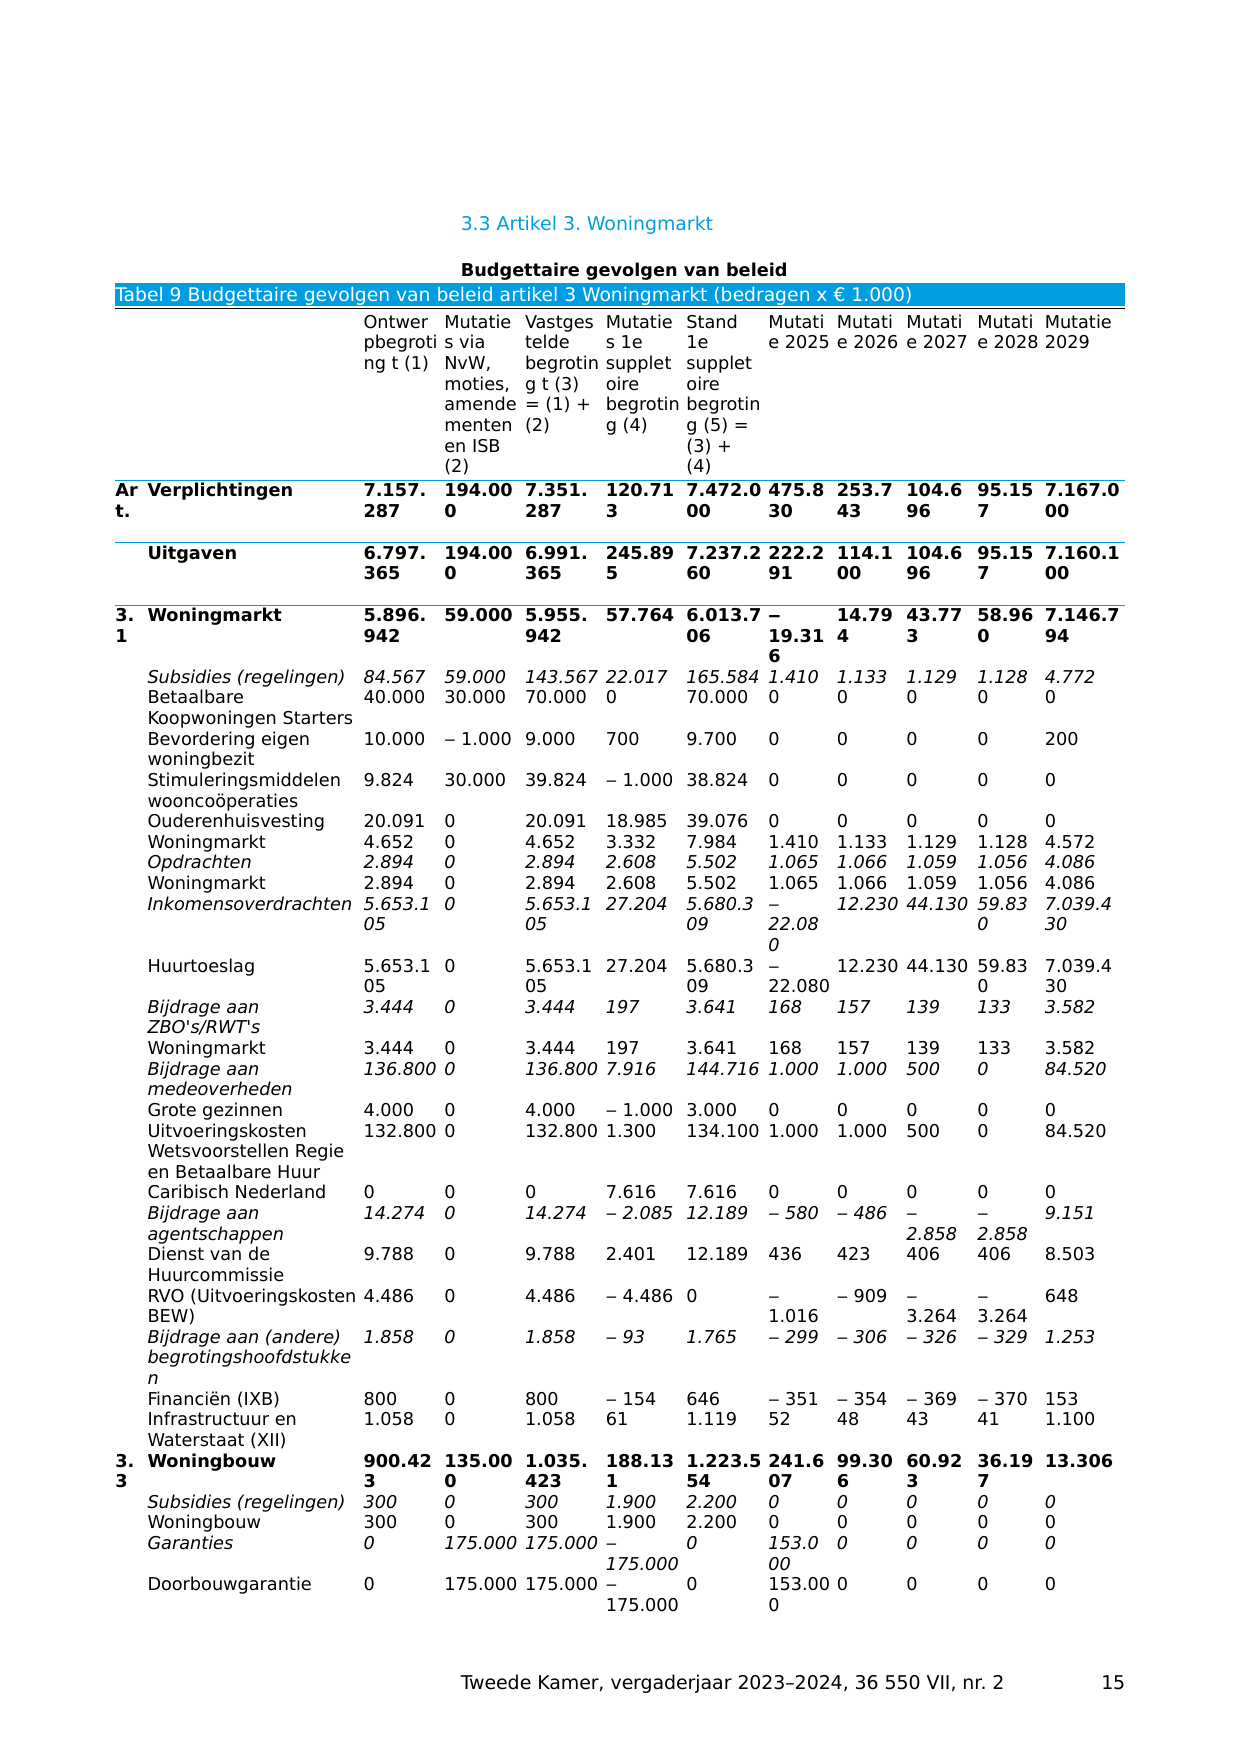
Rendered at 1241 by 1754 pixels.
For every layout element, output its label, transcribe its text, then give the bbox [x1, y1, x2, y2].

table_cell [115, 543, 144, 584]
table_cell 2.894 [360, 853, 441, 873]
table_cell 175.000 [522, 1574, 603, 1616]
table_cell [441, 584, 522, 604]
table_cell 1.058 [360, 1409, 441, 1451]
table_cell 2.608 [603, 873, 683, 894]
table_cell 300 [522, 1492, 603, 1512]
table_cell 0 [1042, 1513, 1125, 1533]
table_cell [903, 584, 974, 604]
table_cell 168 [765, 997, 834, 1038]
table_cell 423 [834, 1244, 903, 1286]
table_cell [765, 521, 834, 542]
table_cell 1.065 [765, 873, 834, 894]
table_cell 0 [903, 688, 974, 729]
table_cell 0 [1042, 1100, 1125, 1121]
table_cell 1.059 [903, 853, 974, 873]
table_cell 157 [834, 1038, 903, 1059]
table_cell 0 [974, 1492, 1042, 1512]
table_cell 133 [974, 1038, 1042, 1059]
table_cell 84.520 [1042, 1121, 1125, 1182]
table_cell 1.410 [765, 667, 834, 687]
table_cell 5.896.942 [360, 606, 441, 667]
table_cell 7.039.430 [1042, 956, 1125, 997]
table_cell 0 [441, 873, 522, 894]
table_cell 197 [603, 1038, 683, 1059]
table_cell [834, 521, 903, 542]
text Budgettaire gevolgen van beleid [461, 258, 1125, 281]
table_cell 1.035.423 [522, 1451, 603, 1492]
table_cell 59.000 [441, 606, 522, 667]
table_cell 0 [834, 811, 903, 832]
table_cell Uitvoeringskosten Wetsvoorstellen Regie en Betaalbare Huur [144, 1121, 360, 1182]
table_cell 59.830 [974, 894, 1042, 956]
table_cell Woningmarkt [144, 1038, 360, 1059]
table_cell ‒ 93 [603, 1327, 683, 1389]
table_cell 175.000 [441, 1533, 522, 1574]
table_cell 0 [903, 1513, 974, 1533]
table_cell 20.091 [522, 811, 603, 832]
table_cell [115, 1327, 144, 1389]
table_cell 0 [441, 997, 522, 1038]
table_cell 7.616 [683, 1183, 765, 1203]
table_cell Bevordering eigen woningbezit [144, 729, 360, 770]
table_cell 120.713 [603, 481, 683, 521]
table_cell [115, 770, 144, 811]
table_cell 646 [683, 1389, 765, 1409]
table_cell 1.066 [834, 853, 903, 873]
table_cell Mutatie 2025 [765, 309, 834, 480]
table_cell Ontwerpbegroting t (1) [360, 309, 441, 480]
table_cell Bijdrage aan medeoverheden [144, 1059, 360, 1100]
table_cell 1.300 [603, 1121, 683, 1182]
table_cell 39.824 [522, 770, 603, 811]
table_cell 5.653.105 [522, 956, 603, 997]
table_cell 95.157 [974, 481, 1042, 521]
table_cell 200 [1042, 729, 1125, 770]
table_cell 253.743 [834, 481, 903, 521]
table_cell [115, 1100, 144, 1121]
table_cell 165.584 [683, 667, 765, 687]
table_cell 0 [441, 1121, 522, 1182]
table_cell [115, 894, 144, 956]
table_cell 0 [1042, 1533, 1125, 1574]
table_cell 4.572 [1042, 832, 1125, 852]
table_cell [115, 667, 144, 687]
table_cell 18.985 [603, 811, 683, 832]
table_cell ‒ 351 [765, 1389, 834, 1409]
table_cell Betaalbare Koopwoningen Starters [144, 688, 360, 729]
table_cell 2.894 [522, 853, 603, 873]
table_cell Opdrachten [144, 853, 360, 873]
table_cell 27.204 [603, 894, 683, 956]
table_cell 1.000 [834, 1059, 903, 1100]
table_cell 0 [683, 1286, 765, 1327]
table_cell 12.230 [834, 956, 903, 997]
table_cell 13.306 [1042, 1451, 1125, 1492]
table_cell 22.017 [603, 667, 683, 687]
table_cell 0 [834, 1533, 903, 1574]
table_cell Stimuleringsmiddelen wooncoöperaties [144, 770, 360, 811]
table_cell [115, 584, 144, 604]
table_cell Woningbouw [144, 1513, 360, 1533]
table_cell 1.056 [974, 853, 1042, 873]
table_cell 0 [834, 1183, 903, 1203]
table_cell 3.641 [683, 997, 765, 1038]
table_cell 0 [441, 1513, 522, 1533]
table_cell 2.401 [603, 1244, 683, 1286]
table_cell 0 [441, 956, 522, 997]
table_cell 44.130 [903, 956, 974, 997]
table_cell 30.000 [441, 770, 522, 811]
table_cell 2.894 [522, 873, 603, 894]
table_cell 0 [441, 1183, 522, 1203]
table_cell 0 [1042, 1183, 1125, 1203]
table_cell Mutatie 2029 [1042, 309, 1125, 480]
table_cell Garanties [144, 1533, 360, 1574]
table_cell ‒ 326 [903, 1327, 974, 1389]
table_cell [115, 956, 144, 997]
table_cell 0 [360, 1183, 441, 1203]
table_cell 800 [522, 1389, 603, 1409]
table_cell 0 [765, 1513, 834, 1533]
table_cell 104.696 [903, 481, 974, 521]
table_cell 0 [360, 1533, 441, 1574]
table_cell 0 [834, 1513, 903, 1533]
table_cell 157 [834, 997, 903, 1038]
table_cell 700 [603, 729, 683, 770]
table_cell ‒ 2.858 [974, 1203, 1042, 1244]
table_cell 168 [765, 1038, 834, 1059]
table_cell 14.274 [522, 1203, 603, 1244]
table_cell 4.486 [522, 1286, 603, 1327]
table_cell 95.157 [974, 543, 1042, 584]
table_cell 0 [974, 1574, 1042, 1616]
table_cell 1.253 [1042, 1327, 1125, 1389]
table_cell 4.000 [360, 1100, 441, 1121]
table_cell ‒ 2.858 [903, 1203, 974, 1244]
table_cell 3.444 [522, 1038, 603, 1059]
table_cell 134.100 [683, 1121, 765, 1182]
table_cell 58.960 [974, 606, 1042, 667]
table_cell 500 [903, 1059, 974, 1100]
table_cell 9.824 [360, 770, 441, 811]
table_cell Woningbouw [144, 1451, 360, 1492]
table_cell 143.567 [522, 667, 603, 687]
table_cell Doorbouwgarantie [144, 1574, 360, 1616]
table_cell 4.652 [522, 832, 603, 852]
table_cell 7.160.100 [1042, 543, 1125, 584]
table_cell Woningmarkt [144, 606, 360, 667]
table_cell Uitgaven [144, 543, 360, 584]
table_cell 4.086 [1042, 873, 1125, 894]
table_cell 1.858 [360, 1327, 441, 1389]
table_cell [115, 1038, 144, 1059]
table_cell 0 [441, 1327, 522, 1389]
table_cell Dienst van de Huurcommissie [144, 1244, 360, 1286]
table_cell ‒ 4.486 [603, 1286, 683, 1327]
table_cell Art. [115, 481, 144, 521]
table_cell 0 [765, 729, 834, 770]
table_cell 1.765 [683, 1327, 765, 1389]
table_cell 2.608 [603, 853, 683, 873]
table_cell 136.800 [360, 1059, 441, 1100]
table_cell 4.486 [360, 1286, 441, 1327]
table_cell ‒ 306 [834, 1327, 903, 1389]
table_cell 0 [903, 1183, 974, 1203]
table_cell 52 [765, 1409, 834, 1451]
table_cell 6.013.706 [683, 606, 765, 667]
table_cell 38.824 [683, 770, 765, 811]
table_cell Caribisch Nederland [144, 1183, 360, 1203]
table_cell 3.641 [683, 1038, 765, 1059]
table_cell Verplichtingen [144, 481, 360, 521]
table_cell 10.000 [360, 729, 441, 770]
table_cell 5.653.105 [360, 956, 441, 997]
table_cell [115, 1409, 144, 1451]
table_cell 0 [834, 770, 903, 811]
table_cell [115, 729, 144, 770]
table_cell 406 [974, 1244, 1042, 1286]
table_cell 0 [441, 811, 522, 832]
table_cell ‒ 369 [903, 1389, 974, 1409]
table_cell 12.189 [683, 1203, 765, 1244]
table_cell ‒ 3.264 [974, 1286, 1042, 1327]
table_cell 0 [441, 894, 522, 956]
table_cell 1.100 [1042, 1409, 1125, 1451]
table_cell [1042, 584, 1125, 604]
table_cell 30.000 [441, 688, 522, 729]
table_cell 3.582 [1042, 1038, 1125, 1059]
table_cell 36.197 [974, 1451, 1042, 1492]
table_cell ‒ 329 [974, 1327, 1042, 1389]
table_cell 70.000 [522, 688, 603, 729]
table_cell [1042, 521, 1125, 542]
table_cell 0 [360, 1574, 441, 1616]
table_cell 4.086 [1042, 853, 1125, 873]
table_cell 3.444 [360, 1038, 441, 1059]
table_cell [144, 584, 360, 604]
table_cell 0 [974, 811, 1042, 832]
table_cell 406 [903, 1244, 974, 1286]
table_cell Vastgestelde begroting t (3) = (1) + (2) [522, 309, 603, 480]
table_cell 0 [441, 1059, 522, 1100]
table_cell [441, 521, 522, 542]
table_cell 0 [974, 1183, 1042, 1203]
table_cell 0 [765, 688, 834, 729]
table_cell 4.652 [360, 832, 441, 852]
table_cell [974, 584, 1042, 604]
table_cell ‒ 1.000 [603, 770, 683, 811]
table_cell 0 [974, 1121, 1042, 1182]
table_cell 1.066 [834, 873, 903, 894]
table_cell Financiën (IXB) [144, 1389, 360, 1409]
table_cell ‒ 175.000 [603, 1574, 683, 1616]
table_cell 3.332 [603, 832, 683, 852]
table_cell 0 [1042, 1574, 1125, 1616]
table_cell 39.076 [683, 811, 765, 832]
table_cell [834, 584, 903, 604]
table_cell 7.157.287 [360, 481, 441, 521]
table_cell [115, 811, 144, 832]
table_cell [115, 521, 144, 542]
table_cell [683, 521, 765, 542]
table_cell 0 [441, 1203, 522, 1244]
table_cell 1.065 [765, 853, 834, 873]
table_cell 1.000 [765, 1121, 834, 1182]
table_cell ‒ 354 [834, 1389, 903, 1409]
table_cell 241.607 [765, 1451, 834, 1492]
table_cell Grote gezinnen [144, 1100, 360, 1121]
table_cell 1.000 [834, 1121, 903, 1182]
table_cell 300 [360, 1513, 441, 1533]
table_cell [115, 1492, 144, 1512]
table_cell 136.800 [522, 1059, 603, 1100]
table_cell ‒ 486 [834, 1203, 903, 1244]
table_cell 139 [903, 1038, 974, 1059]
table_cell 7.039.430 [1042, 894, 1125, 956]
table_cell RVO (Uitvoeringskosten BEW) [144, 1286, 360, 1327]
table_cell [360, 521, 441, 542]
table_cell 12.189 [683, 1244, 765, 1286]
table_cell Bijdrage aan ZBO's/RWT's [144, 997, 360, 1038]
table_cell 0 [441, 1389, 522, 1409]
table_cell Subsidies (regelingen) [144, 667, 360, 687]
table_cell 1.129 [903, 832, 974, 852]
table_cell Bijdrage aan agentschappen [144, 1203, 360, 1244]
table_cell [115, 1286, 144, 1327]
table_cell 57.764 [603, 606, 683, 667]
table_cell 5.502 [683, 873, 765, 894]
table_cell 475.830 [765, 481, 834, 521]
table_cell 6.991.365 [522, 543, 603, 584]
table_cell ‒ 22.080 [765, 894, 834, 956]
table_cell 194.000 [441, 481, 522, 521]
table_cell 44.130 [903, 894, 974, 956]
table_cell 7.146.794 [1042, 606, 1125, 667]
table_cell Bijdrage aan (andere) begrotingshoofdstukken [144, 1327, 360, 1389]
table_cell 133 [974, 997, 1042, 1038]
table_cell 500 [903, 1121, 974, 1182]
table_cell [115, 1059, 144, 1100]
table_cell 0 [441, 1038, 522, 1059]
table_cell 5.955.942 [522, 606, 603, 667]
table_cell [115, 873, 144, 894]
table_cell 0 [903, 770, 974, 811]
table_cell 0 [974, 688, 1042, 729]
table_cell ‒ 175.000 [603, 1533, 683, 1574]
table_cell [115, 1389, 144, 1409]
table_cell 0 [834, 1574, 903, 1616]
table_cell 0 [834, 729, 903, 770]
table_cell 84.520 [1042, 1059, 1125, 1100]
table_cell ‒ 1.000 [603, 1100, 683, 1121]
table_cell ‒ 1.016 [765, 1286, 834, 1327]
table_cell 3.1 [115, 606, 144, 667]
table_cell 61 [603, 1409, 683, 1451]
table_cell 222.291 [765, 543, 834, 584]
table_cell [115, 1244, 144, 1286]
table_cell 1.858 [522, 1327, 603, 1389]
table_cell 0 [441, 832, 522, 852]
table_cell ‒ 909 [834, 1286, 903, 1327]
table_cell 132.800 [522, 1121, 603, 1182]
table_cell 14.274 [360, 1203, 441, 1244]
table_cell 0 [441, 853, 522, 873]
table_cell 0 [765, 1492, 834, 1512]
table_cell [115, 1574, 144, 1616]
table_cell 300 [360, 1492, 441, 1512]
table_cell 43.773 [903, 606, 974, 667]
table_cell [115, 309, 144, 480]
table_cell 60.923 [903, 1451, 974, 1492]
table_cell [115, 853, 144, 873]
table_cell 0 [765, 1183, 834, 1203]
table_cell 2.200 [683, 1513, 765, 1533]
table_cell 48 [834, 1409, 903, 1451]
table_cell ‒ 299 [765, 1327, 834, 1389]
table_cell 0 [1042, 688, 1125, 729]
table_cell 0 [834, 1100, 903, 1121]
table_cell 436 [765, 1244, 834, 1286]
table_cell 59.830 [974, 956, 1042, 997]
table_cell 0 [441, 1492, 522, 1512]
table_cell ‒ 19.316 [765, 606, 834, 667]
table_cell Stand 1e suppletoire begroting (5) = (3) + (4) [683, 309, 765, 480]
table_cell 5.680.309 [683, 894, 765, 956]
table_cell Subsidies (regelingen) [144, 1492, 360, 1512]
table_cell 153 [1042, 1389, 1125, 1409]
table_cell 0 [441, 1409, 522, 1451]
table_cell 0 [1042, 1492, 1125, 1512]
table_cell 5.502 [683, 853, 765, 873]
table_cell Mutatie 2026 [834, 309, 903, 480]
table_cell 800 [360, 1389, 441, 1409]
table_cell 1.056 [974, 873, 1042, 894]
table_cell [903, 521, 974, 542]
table_cell [115, 1513, 144, 1533]
table_cell 1.129 [903, 667, 974, 687]
table_cell 197 [603, 997, 683, 1038]
table_cell 175.000 [441, 1574, 522, 1616]
table_cell 70.000 [683, 688, 765, 729]
table_cell 648 [1042, 1286, 1125, 1327]
table_cell 0 [903, 1574, 974, 1616]
table_cell 0 [765, 1100, 834, 1121]
table_cell 6.797.365 [360, 543, 441, 584]
table_cell 153.000 [765, 1533, 834, 1574]
table_cell 7.167.000 [1042, 481, 1125, 521]
table_cell 1.000 [765, 1059, 834, 1100]
table_cell 0 [1042, 811, 1125, 832]
table_cell 3.582 [1042, 997, 1125, 1038]
table_cell Inkomensoverdrachten [144, 894, 360, 956]
table_cell 84.567 [360, 667, 441, 687]
table_cell 1.133 [834, 667, 903, 687]
table_cell 3.3 [115, 1451, 144, 1492]
table_cell 20.091 [360, 811, 441, 832]
table_cell 114.100 [834, 543, 903, 584]
table_cell 1.133 [834, 832, 903, 852]
table_cell 2.894 [360, 873, 441, 894]
table_cell 7.984 [683, 832, 765, 852]
table_cell 2.200 [683, 1492, 765, 1512]
table_cell [144, 309, 360, 480]
table_cell Ouderenhuisvesting [144, 811, 360, 832]
table_cell 5.653.105 [522, 894, 603, 956]
table_cell 40.000 [360, 688, 441, 729]
table_cell 0 [974, 1059, 1042, 1100]
table_cell 14.794 [834, 606, 903, 667]
table_cell 194.000 [441, 543, 522, 584]
table_cell Woningmarkt [144, 832, 360, 852]
table_cell Infrastructuur en Waterstaat (XII) [144, 1409, 360, 1451]
table_cell 0 [903, 729, 974, 770]
table_cell 175.000 [522, 1533, 603, 1574]
table_cell 7.916 [603, 1059, 683, 1100]
table_cell 7.237.260 [683, 543, 765, 584]
table_cell 153.000 [765, 1574, 834, 1616]
table_cell 5.680.309 [683, 956, 765, 997]
table_cell 0 [903, 1492, 974, 1512]
table_cell ‒ 3.264 [903, 1286, 974, 1327]
table_cell 135.000 [441, 1451, 522, 1492]
table_cell 104.696 [903, 543, 974, 584]
table_cell 1.059 [903, 873, 974, 894]
table_cell 1.119 [683, 1409, 765, 1451]
table_cell 1.128 [974, 667, 1042, 687]
table_cell 7.472.000 [683, 481, 765, 521]
table_cell [360, 584, 441, 604]
table_cell 3.444 [522, 997, 603, 1038]
table_cell 99.306 [834, 1451, 903, 1492]
table_cell 43 [903, 1409, 974, 1451]
table_cell 0 [974, 1533, 1042, 1574]
table_cell 9.788 [360, 1244, 441, 1286]
table_cell 7.616 [603, 1183, 683, 1203]
table_cell Mutatie 2027 [903, 309, 974, 480]
table_cell [115, 832, 144, 852]
table_cell Mutatie 2028 [974, 309, 1042, 480]
table_cell 3.000 [683, 1100, 765, 1121]
table_cell 5.653.105 [360, 894, 441, 956]
table_cell 132.800 [360, 1121, 441, 1182]
table_cell ‒ 22.080 [765, 956, 834, 997]
table_cell 0 [441, 1286, 522, 1327]
table_cell 0 [834, 1492, 903, 1512]
table_cell 9.788 [522, 1244, 603, 1286]
table_cell 1.900 [603, 1492, 683, 1512]
table_cell ‒ 580 [765, 1203, 834, 1244]
table_cell 0 [522, 1183, 603, 1203]
table_cell [522, 584, 603, 604]
table_cell 1.223.554 [683, 1451, 765, 1492]
table_cell 1.058 [522, 1409, 603, 1451]
table_cell 0 [974, 1100, 1042, 1121]
table_cell [522, 521, 603, 542]
table_cell ‒ 154 [603, 1389, 683, 1409]
table_cell 27.204 [603, 956, 683, 997]
table_cell Mutaties via NvW, moties, amendementen en ISB (2) [441, 309, 522, 480]
table_cell 144.716 [683, 1059, 765, 1100]
table_cell 0 [974, 729, 1042, 770]
table_cell 4.772 [1042, 667, 1125, 687]
table_cell 0 [683, 1574, 765, 1616]
table_cell 3.444 [360, 997, 441, 1038]
table_cell 0 [903, 1100, 974, 1121]
table_cell [115, 1533, 144, 1574]
table_cell 41 [974, 1409, 1042, 1451]
table_cell 0 [974, 770, 1042, 811]
table_cell 9.000 [522, 729, 603, 770]
table_cell 0 [683, 1533, 765, 1574]
table_cell 0 [441, 1100, 522, 1121]
table_cell [144, 521, 360, 542]
table_cell [765, 584, 834, 604]
table_cell 0 [765, 811, 834, 832]
table_cell 300 [522, 1513, 603, 1533]
table_cell 0 [603, 688, 683, 729]
table_cell 188.131 [603, 1451, 683, 1492]
table_cell 7.351.287 [522, 481, 603, 521]
table_cell 0 [903, 1533, 974, 1574]
table_cell [683, 584, 765, 604]
table_cell Woningmarkt [144, 873, 360, 894]
table_cell 0 [903, 811, 974, 832]
table_cell [974, 521, 1042, 542]
table_cell 12.230 [834, 894, 903, 956]
table_cell 0 [834, 688, 903, 729]
table_cell [115, 1121, 144, 1182]
table_cell [115, 1203, 144, 1244]
table_cell 8.503 [1042, 1244, 1125, 1286]
table_cell 0 [1042, 770, 1125, 811]
table_cell 9.700 [683, 729, 765, 770]
table_cell 1.128 [974, 832, 1042, 852]
table_cell 4.000 [522, 1100, 603, 1121]
table_cell 0 [974, 1513, 1042, 1533]
table_cell 900.423 [360, 1451, 441, 1492]
table_cell 1.900 [603, 1513, 683, 1533]
table_cell 245.895 [603, 543, 683, 584]
table_cell [603, 521, 683, 542]
table_cell 1.410 [765, 832, 834, 852]
table_cell 139 [903, 997, 974, 1038]
table_cell [115, 688, 144, 729]
table_cell [603, 584, 683, 604]
table_cell 0 [765, 770, 834, 811]
table_cell 59.000 [441, 667, 522, 687]
table_cell ‒ 370 [974, 1389, 1042, 1409]
table_cell [115, 1183, 144, 1203]
table_cell 9.151 [1042, 1203, 1125, 1244]
table_cell Mutaties 1e suppletoire begroting (4) [603, 309, 683, 480]
table_cell [115, 997, 144, 1038]
table_cell ‒ 2.085 [603, 1203, 683, 1244]
title 3.3 Artikel 3. Woningmarkt [461, 213, 1125, 235]
table_cell ‒ 1.000 [441, 729, 522, 770]
table_cell Huurtoeslag [144, 956, 360, 997]
table_cell 0 [441, 1244, 522, 1286]
